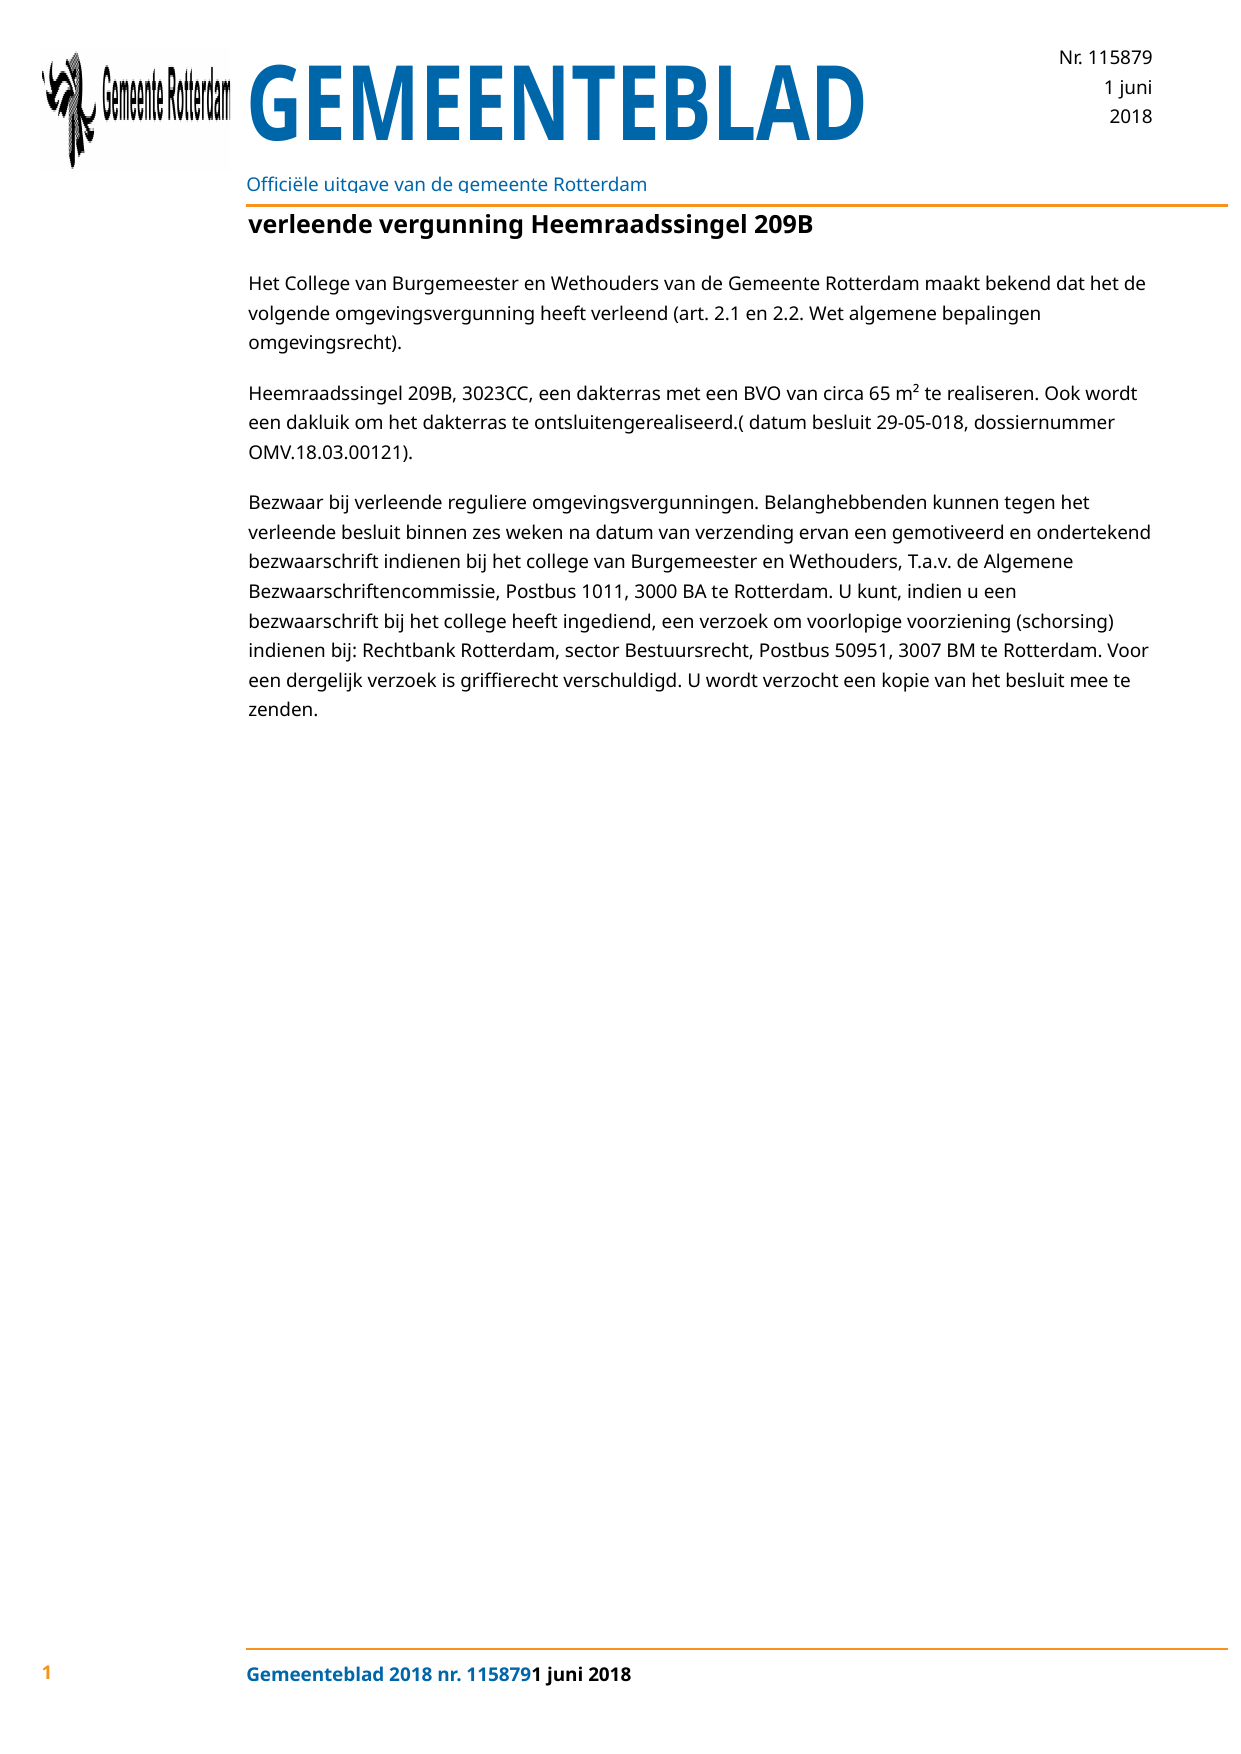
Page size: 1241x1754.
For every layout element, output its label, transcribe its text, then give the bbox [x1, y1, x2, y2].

text Heemraadssingel 209B, 3023CC, een dakterras met een BVO van circa 65 m² te realiseren. Ook wordt een dakluik om het dakterras te ontsluitengerealiseerd.( datum besluit 29-05-018, dossiernummer OMV.18.03.00121). [248, 380, 1152, 465]
picture [41, 47, 231, 172]
text Het College van Burgemeester en Wethouders van de Gemeente Rotterdam maakt bekend dat het de volgende omgevingsvergunning heeft verleend (art. 2.1 en 2.2. Wet algemene bepalingen omgevingsrecht). [248, 270, 1152, 355]
text Bezwaar bij verleende reguliere omgevingsvergunningen. Belanghebbenden kunnen tegen het verleende besluit binnen zes weken na datum van verzending ervan een gemotiveerd en ondertekend bezwaarschrift indienen bij het college van Burgemeester en Wethouders, T.a.v. de Algemene Bezwaarschriftencommissie, Postbus 1011, 3000 BA te Rotterdam. U kunt, indien u een bezwaarschrift bij het college heeft ingediend, een verzoek om voorlopige voorziening (schorsing) indienen bij: Rechtbank Rotterdam, sector Bestuursrecht, Postbus 50951, 3007 BM te Rotterdam. Voor een dergelijk verzoek is griffierecht verschuldigd. U wordt verzocht een kopie van het besluit mee te zenden. [248, 489, 1152, 722]
text verleende vergunning Heemraadssingel 209B [248, 207, 1152, 241]
